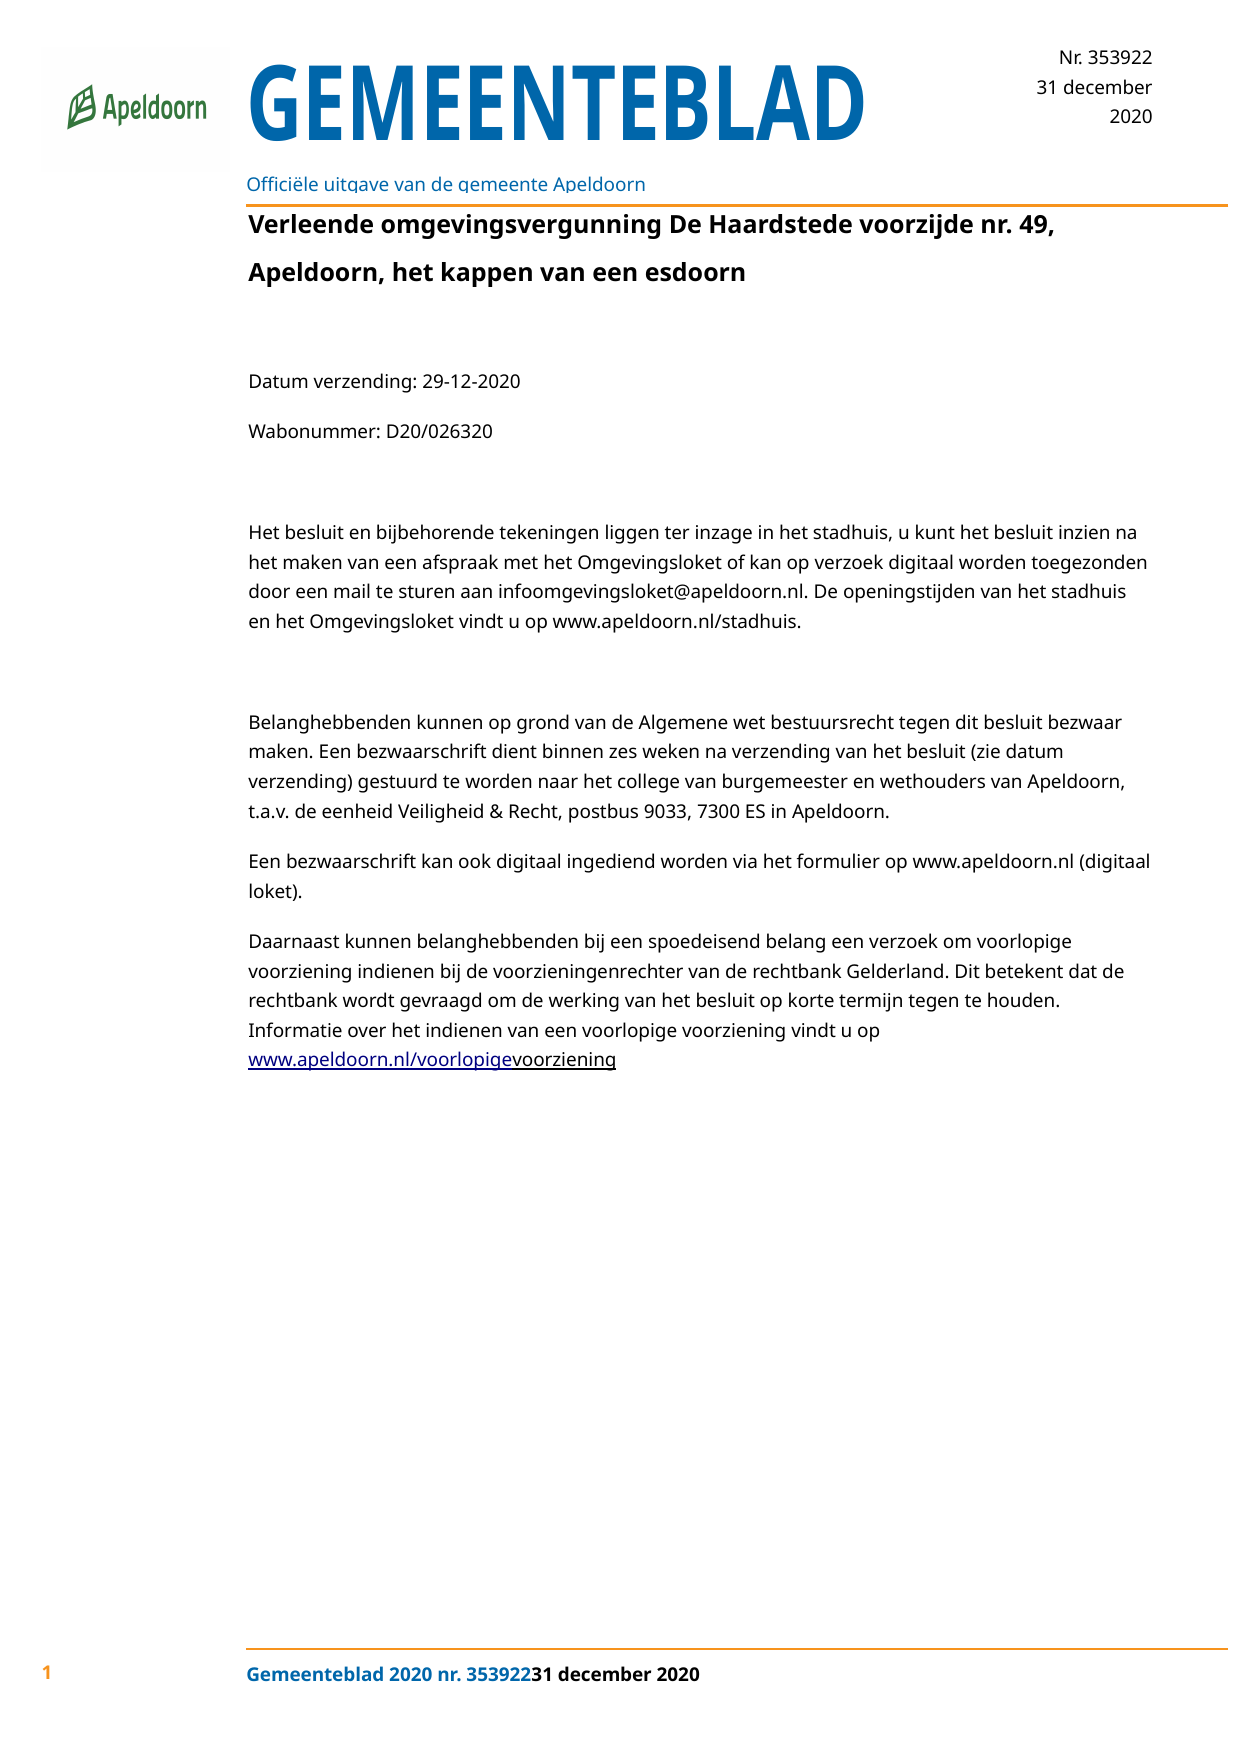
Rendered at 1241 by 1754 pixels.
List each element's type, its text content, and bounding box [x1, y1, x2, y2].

text Een bezwaarschrift kan ook digitaal ingediend worden via het formulier op www.apeldoorn.nl (digitaal loket). [248, 848, 1152, 904]
picture [41, 47, 231, 172]
text Datum verzending: 29-12-2020 [248, 368, 1152, 394]
text Daarnaast kunnen belanghebbenden bij een spoedeisend belang een verzoek om voorlopige voorziening indienen bij de voorzieningenrechter van de rechtbank Gelderland. Dit betekent dat de rechtbank wordt gevraagd om de werking van het besluit op korte termijn tegen te houden. Informatie over het indienen van een voorlopige voorziening vindt u op www.apeldoorn.nl/voorlopigevoorziening [248, 928, 1152, 1072]
text Belanghebbenden kunnen op grond van de Algemene wet bestuursrecht tegen dit besluit bezwaar maken. Een bezwaarschrift dient binnen zes weken na verzending van het besluit (zie datum verzending) gestuurd te worden naar het college van burgemeester en wethouders van Apeldoorn, t.a.v. de eenheid Veiligheid & Recht, postbus 9033, 7300 ES in Apeldoorn. [248, 709, 1152, 824]
text Het besluit en bijbehorende tekeningen liggen ter inzage in het stadhuis, u kunt het besluit inzien na het maken van een afspraak met het Omgevingsloket of kan op verzoek digitaal worden toegezonden door een mail te sturen aan infoomgevingsloket@apeldoorn.nl. De openingstijden van het stadhuis en het Omgevingsloket vindt u op www.apeldoorn.nl/stadhuis. [248, 519, 1152, 634]
text Wabonummer: D20/026320 [248, 419, 1152, 444]
text Verleende omgevingsvergunning De Haardstede voorzijde nr. 49, Apeldoorn, het kappen van een esdoorn [248, 207, 1152, 288]
